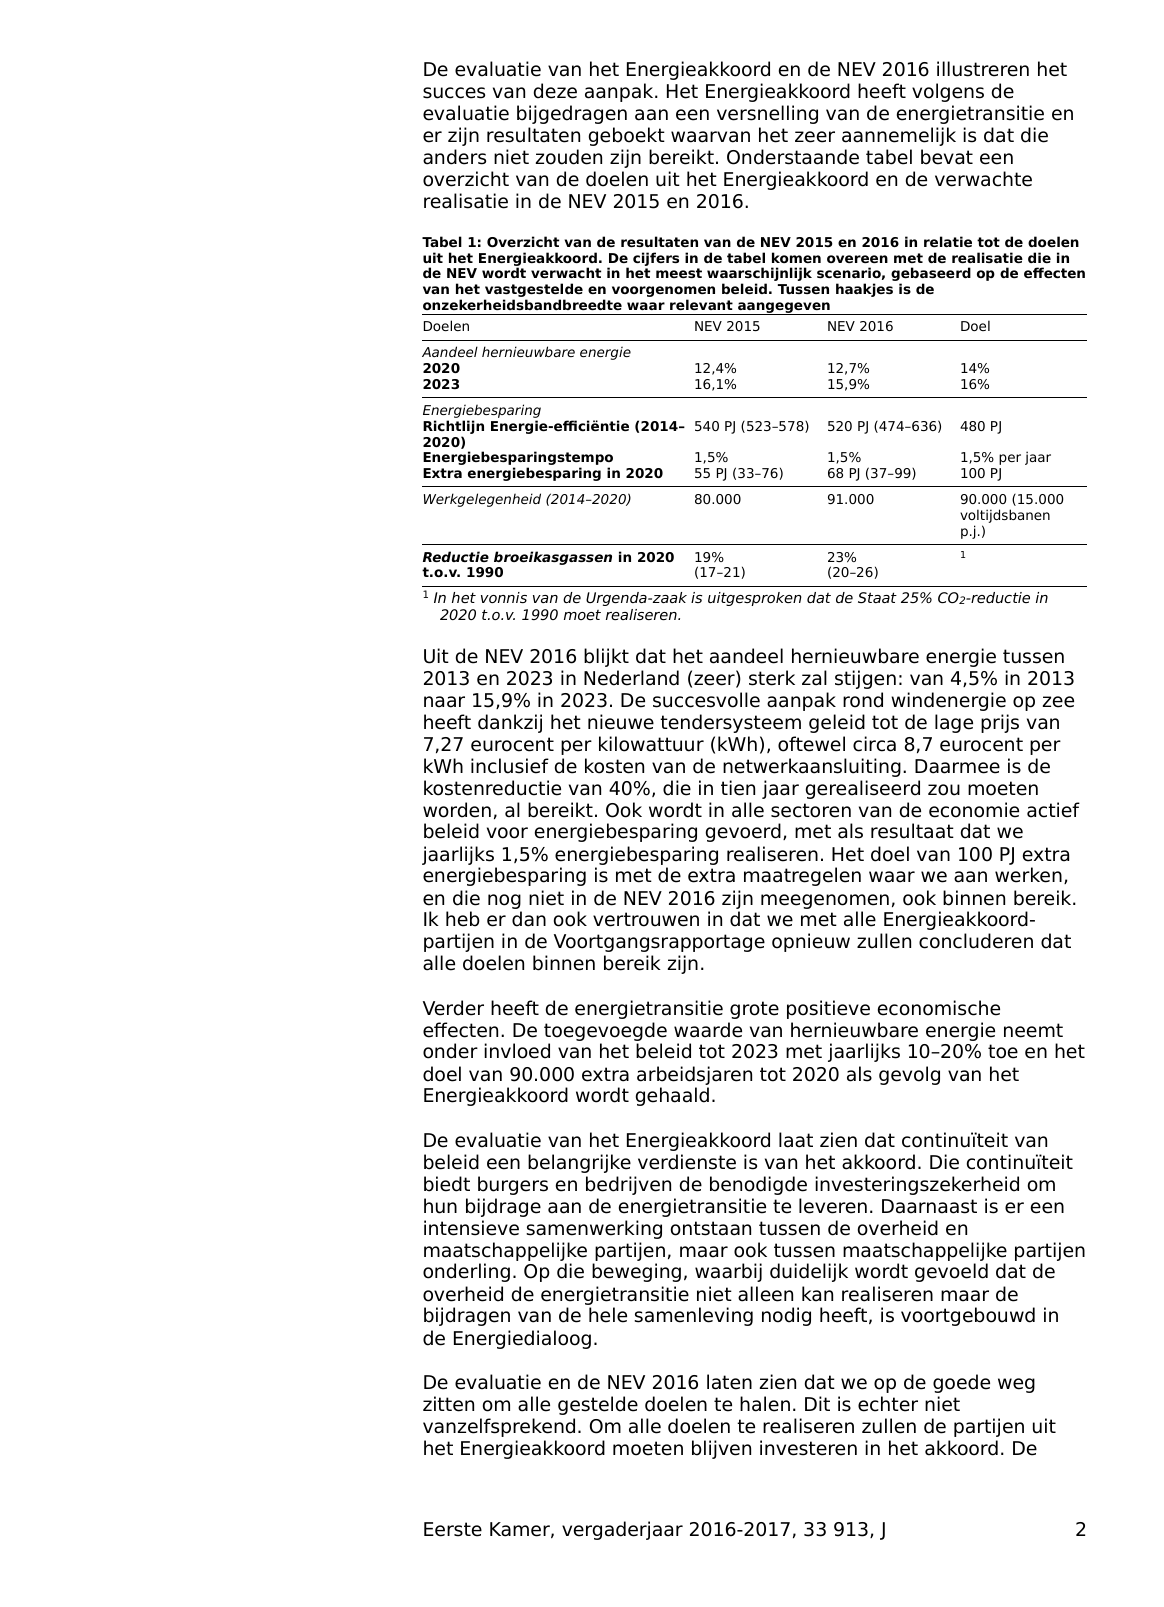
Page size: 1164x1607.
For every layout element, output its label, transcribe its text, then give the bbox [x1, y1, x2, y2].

table_cell [821, 341, 954, 361]
table_cell 68 PJ (37–99) [821, 466, 954, 486]
table_cell [954, 341, 1087, 361]
table_cell 12,7% [821, 361, 954, 377]
table_header Tabel 1: Overzicht van de resultaten van de NEV 2015 en 2016 in relatie tot de doelen uit het Energieakkoord. De cijfers in de tabel komen overeen met de realisatie die in de NEV wordt verwacht in het meest waarschijnlijk scenario, gebaseerd op de effecten van het vastgestelde en voorgenomen beleid. Tussen haakjes is de onzekerheidsbandbreedte waar relevant aangegeven [422, 235, 1087, 313]
table_cell Doelen [422, 315, 688, 339]
table_cell 23% (20–26) [821, 545, 954, 586]
table_cell [821, 398, 954, 419]
table_cell 55 PJ (33–76) [688, 466, 821, 486]
table_cell 1 In het vonnis van de Urgenda-zaak is uitgesproken dat de Staat 25% CO2-reductie in 2020 t.o.v. 1990 moet realiseren. [422, 587, 1087, 623]
text De evaluatie en de NEV 2016 laten zien dat we op de goede weg zitten om alle gestelde doelen te halen. Dit is echter niet vanzelfsprekend. Om alle doelen te realiseren zullen de partijen uit het Energieakkoord moeten blijven investeren in het akkoord. De [422, 1372, 1087, 1459]
table_cell Doel [954, 315, 1087, 339]
table_cell 1,5% per jaar [954, 450, 1087, 466]
table_cell Richtlijn Energie-efficiëntie (2014–2020) [422, 419, 688, 450]
table_cell 16% [954, 377, 1087, 397]
table_cell [688, 341, 821, 361]
table_cell 1,5% [821, 450, 954, 466]
table_cell Aandeel hernieuwbare energie [422, 341, 688, 361]
text De evaluatie van het Energieakkoord laat zien dat continuïteit van beleid een belangrijke verdienste is van het akkoord. Die continuïteit biedt burgers en bedrijven de benodigde investeringszekerheid om hun bijdrage aan de energietransitie te leveren. Daarnaast is er een intensieve samenwerking ontstaan tussen de overheid en maatschappelijke partijen, maar ook tussen maatschappelijke partijen onderling. Op die beweging, waarbij duidelijk wordt gevoeld dat de overheid de energietransitie niet alleen kan realiseren maar de bijdragen van de hele samenleving nodig heeft, is voortgebouwd in de Energiedialoog. [422, 1129, 1087, 1349]
table_cell 540 PJ (523–578) [688, 419, 821, 450]
table_cell 480 PJ [954, 419, 1087, 450]
table_cell NEV 2016 [821, 315, 954, 339]
table_cell 91.000 [821, 487, 954, 544]
table_cell Energiebesparingstempo [422, 450, 688, 466]
table_cell 12,4% [688, 361, 821, 377]
table_cell Werkgelegenheid (2014–2020) [422, 487, 688, 544]
table_cell 520 PJ (474–636) [821, 419, 954, 450]
table_cell 15,9% [821, 377, 954, 397]
text De evaluatie van het Energieakkoord en de NEV 2016 illustreren het succes van deze aanpak. Het Energieakkoord heeft volgens de evaluatie bijgedragen aan een versnelling van de energietransitie en er zijn resultaten geboekt waarvan het zeer aannemelijk is dat die anders niet zouden zijn bereikt. Onderstaande tabel bevat een overzicht van de doelen uit het Energieakkoord en de verwachte realisatie in de NEV 2015 en 2016. [422, 59, 1087, 213]
table_cell 14% [954, 361, 1087, 377]
text Uit de NEV 2016 blijkt dat het aandeel hernieuwbare energie tussen 2013 en 2023 in Nederland (zeer) sterk zal stijgen: van 4,5% in 2013 naar 15,9% in 2023. De succesvolle aanpak rond windenergie op zee heeft dankzij het nieuwe tendersysteem geleid tot de lage prijs van 7,27 eurocent per kilowattuur (kWh), oftewel circa 8,7 eurocent per kWh inclusief de kosten van de netwerkaansluiting. Daarmee is de kostenreductie van 40%, die in tien jaar gerealiseerd zou moeten worden, al bereikt. Ook wordt in alle sectoren van de economie actief beleid voor energiebesparing gevoerd, met als resultaat dat we jaarlijks 1,5% energiebesparing realiseren. Het doel van 100 PJ extra energiebesparing is met de extra maatregelen waar we aan werken, en die nog niet in de NEV 2016 zijn meegenomen, ook binnen bereik. Ik heb er dan ook vertrouwen in dat we met alle Energieakkoord-partijen in de Voortgangsrapportage opnieuw zullen concluderen dat alle doelen binnen bereik zijn. [422, 646, 1087, 975]
table_cell 1,5% [688, 450, 821, 466]
table_cell Reductie broeikasgassen in 2020 t.o.v. 1990 [422, 545, 688, 586]
table_cell Extra energiebesparing in 2020 [422, 466, 688, 486]
table_cell 2023 [422, 377, 688, 397]
table_cell 19% (17–21) [688, 545, 821, 586]
table_cell [688, 398, 821, 419]
table_cell 100 PJ [954, 466, 1087, 486]
table_cell 1 [954, 545, 1087, 586]
table_cell 16,1% [688, 377, 821, 397]
table_cell 2020 [422, 361, 688, 377]
table_cell 80.000 [688, 487, 821, 544]
table_cell Energiebesparing [422, 398, 688, 419]
text Verder heeft de energietransitie grote positieve economische effecten. De toegevoegde waarde van hernieuwbare energie neemt onder invloed van het beleid tot 2023 met jaarlijks 10–20% toe en het doel van 90.000 extra arbeidsjaren tot 2020 als gevolg van het Energieakkoord wordt gehaald. [422, 997, 1087, 1107]
table_cell NEV 2015 [688, 315, 821, 339]
table_cell [954, 398, 1087, 419]
table_cell 90.000 (15.000 voltijdsbanen p.j.) [954, 487, 1087, 544]
